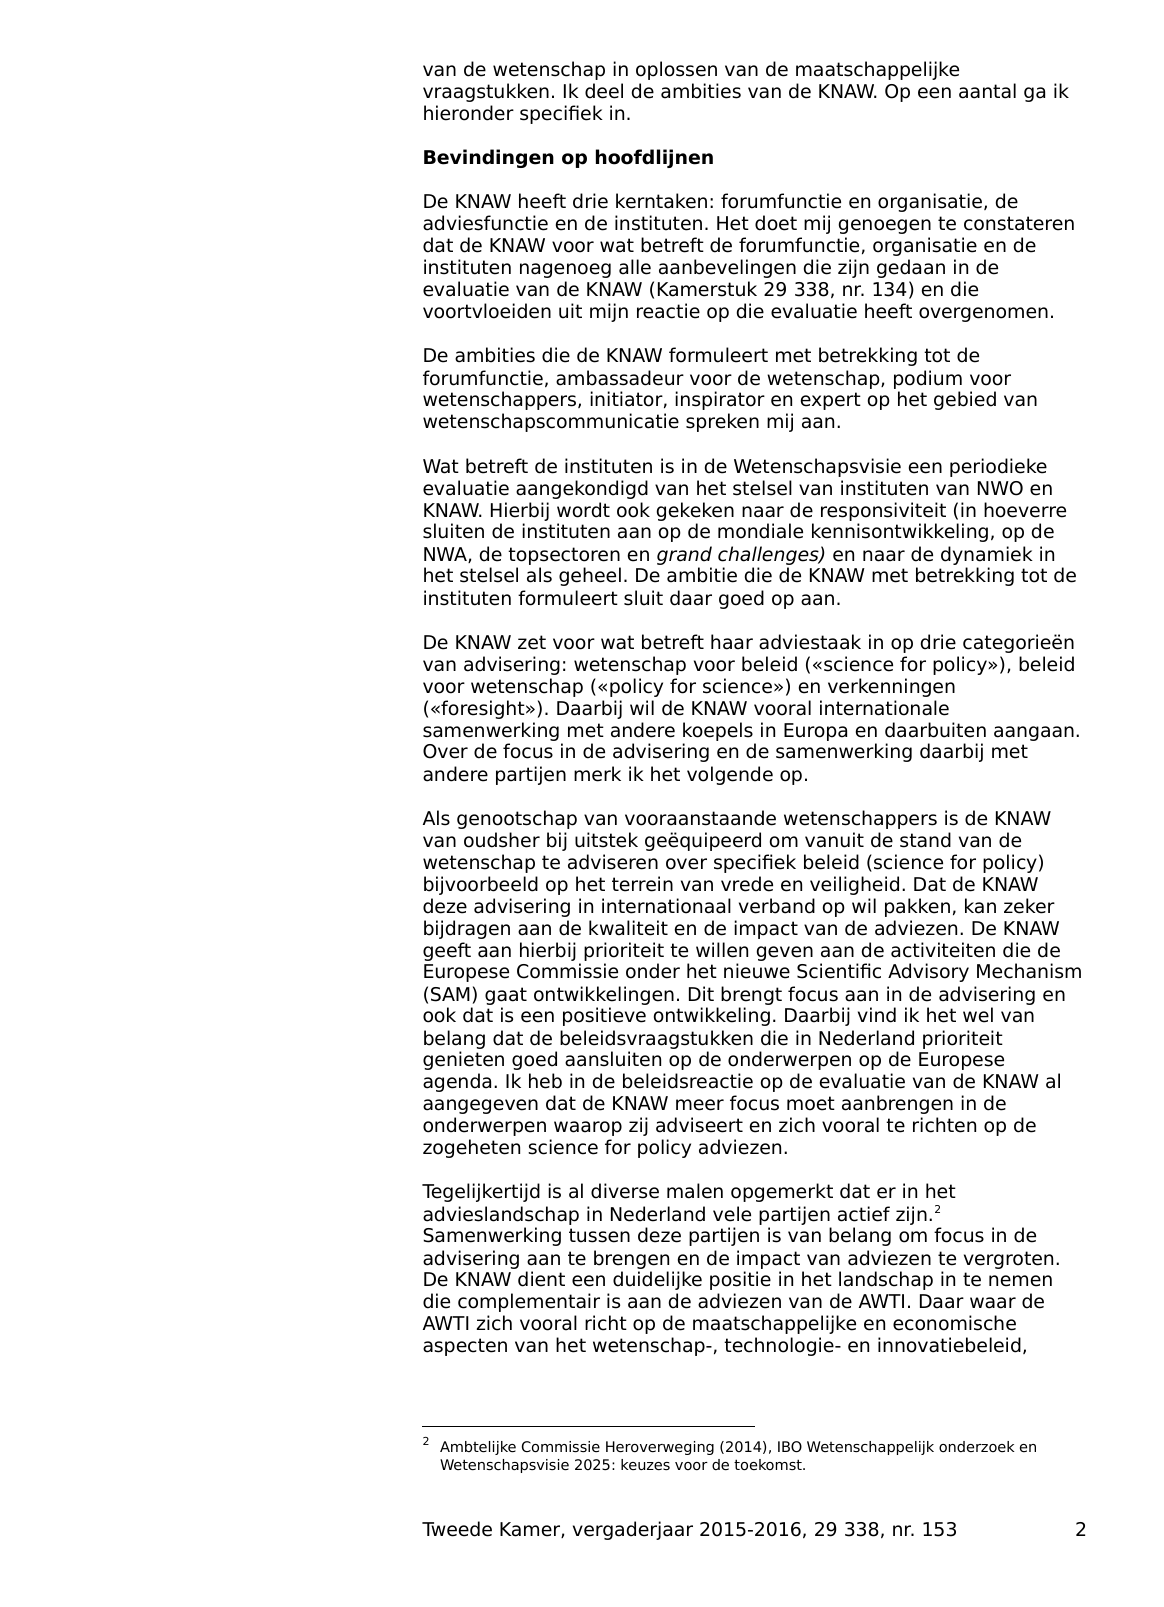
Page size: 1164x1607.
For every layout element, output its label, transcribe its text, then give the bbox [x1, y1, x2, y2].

text Wat betreft de instituten is in de Wetenschapsvisie een periodieke evaluatie aangekondigd van het stelsel van instituten van NWO en KNAW. Hierbij wordt ook gekeken naar de responsiviteit (in hoeverre sluiten de instituten aan op de mondiale kennisontwikkeling, op de NWA, de topsectoren en grand challenges) en naar de dynamiek in het stelsel als geheel. De ambitie die de KNAW met betrekking tot de instituten formuleert sluit daar goed op aan. [422, 456, 1087, 609]
text Als genootschap van vooraanstaande wetenschappers is de KNAW van oudsher bij uitstek geëquipeerd om vanuit de stand van de wetenschap te adviseren over specifiek beleid (science for policy) bijvoorbeeld op het terrein van vrede en veiligheid. Dat de KNAW deze advisering in internationaal verband op wil pakken, kan zeker bijdragen aan de kwaliteit en de impact van de adviezen. De KNAW geeft aan hierbij prioriteit te willen geven aan de activiteiten die de Europese Commissie onder het nieuwe Scientific Advisory Mechanism (SAM) gaat ontwikkelingen. Dit brengt focus aan in de advisering en ook dat is een positieve ontwikkeling. Daarbij vind ik het wel van belang dat de beleidsvraagstukken die in Nederland prioriteit genieten goed aansluiten op de onderwerpen op de Europese agenda. Ik heb in de beleidsreactie op de evaluatie van de KNAW al aangegeven dat de KNAW meer focus moet aanbrengen in de onderwerpen waarop zij adviseert en zich vooral te richten op de zogeheten science for policy adviezen. [422, 808, 1087, 1159]
text Ambtelijke Commissie Heroverweging (2014), IBO Wetenschappelijk onderzoek en Wetenschapsvisie 2025: keuzes voor de toekomst. [422, 1435, 1087, 1474]
subtitle Bevindingen op hoofdlijnen [422, 147, 1087, 169]
text De KNAW zet voor wat betreft haar adviestaak in op drie categorieën van advisering: wetenschap voor beleid («science for policy»), beleid voor wetenschap («policy for science») en verkenningen («foresight»). Daarbij wil de KNAW vooral internationale samenwerking met andere koepels in Europa en daarbuiten aangaan. Over de focus in de advisering en de samenwerking daarbij met andere partijen merk ik het volgende op. [422, 632, 1087, 785]
text De ambities die de KNAW formuleert met betrekking tot de forumfunctie, ambassadeur voor de wetenschap, podium voor wetenschappers, initiator, inspirator en expert op het gebied van wetenschapscommunicatie spreken mij aan. [422, 345, 1087, 433]
text Tegelijkertijd is al diverse malen opgemerkt dat er in het advieslandschap in Nederland vele partijen actief zijn. Samenwerking tussen deze partijen is van belang om focus in de advisering aan te brengen en de impact van adviezen te vergroten. De KNAW dient een duidelijke positie in het landschap in te nemen die complementair is aan de adviezen van de AWTI. Daar waar de AWTI zich vooral richt op de maatschappelijke en economische aspecten van het wetenschap-, technologie- en innovatiebeleid, [422, 1181, 1087, 1357]
text van de wetenschap in oplossen van de maatschappelijke vraagstukken. Ik deel de ambities van de KNAW. Op een aantal ga ik hieronder specifiek in. [422, 59, 1087, 125]
text De KNAW heeft drie kerntaken: forumfunctie en organisatie, de adviesfunctie en de instituten. Het doet mij genoegen te constateren dat de KNAW voor wat betreft de forumfunctie, organisatie en de instituten nagenoeg alle aanbevelingen die zijn gedaan in de evaluatie van de KNAW (Kamerstuk 29 338, nr. 134) en die voortvloeiden uit mijn reactie op die evaluatie heeft overgenomen. [422, 191, 1087, 323]
